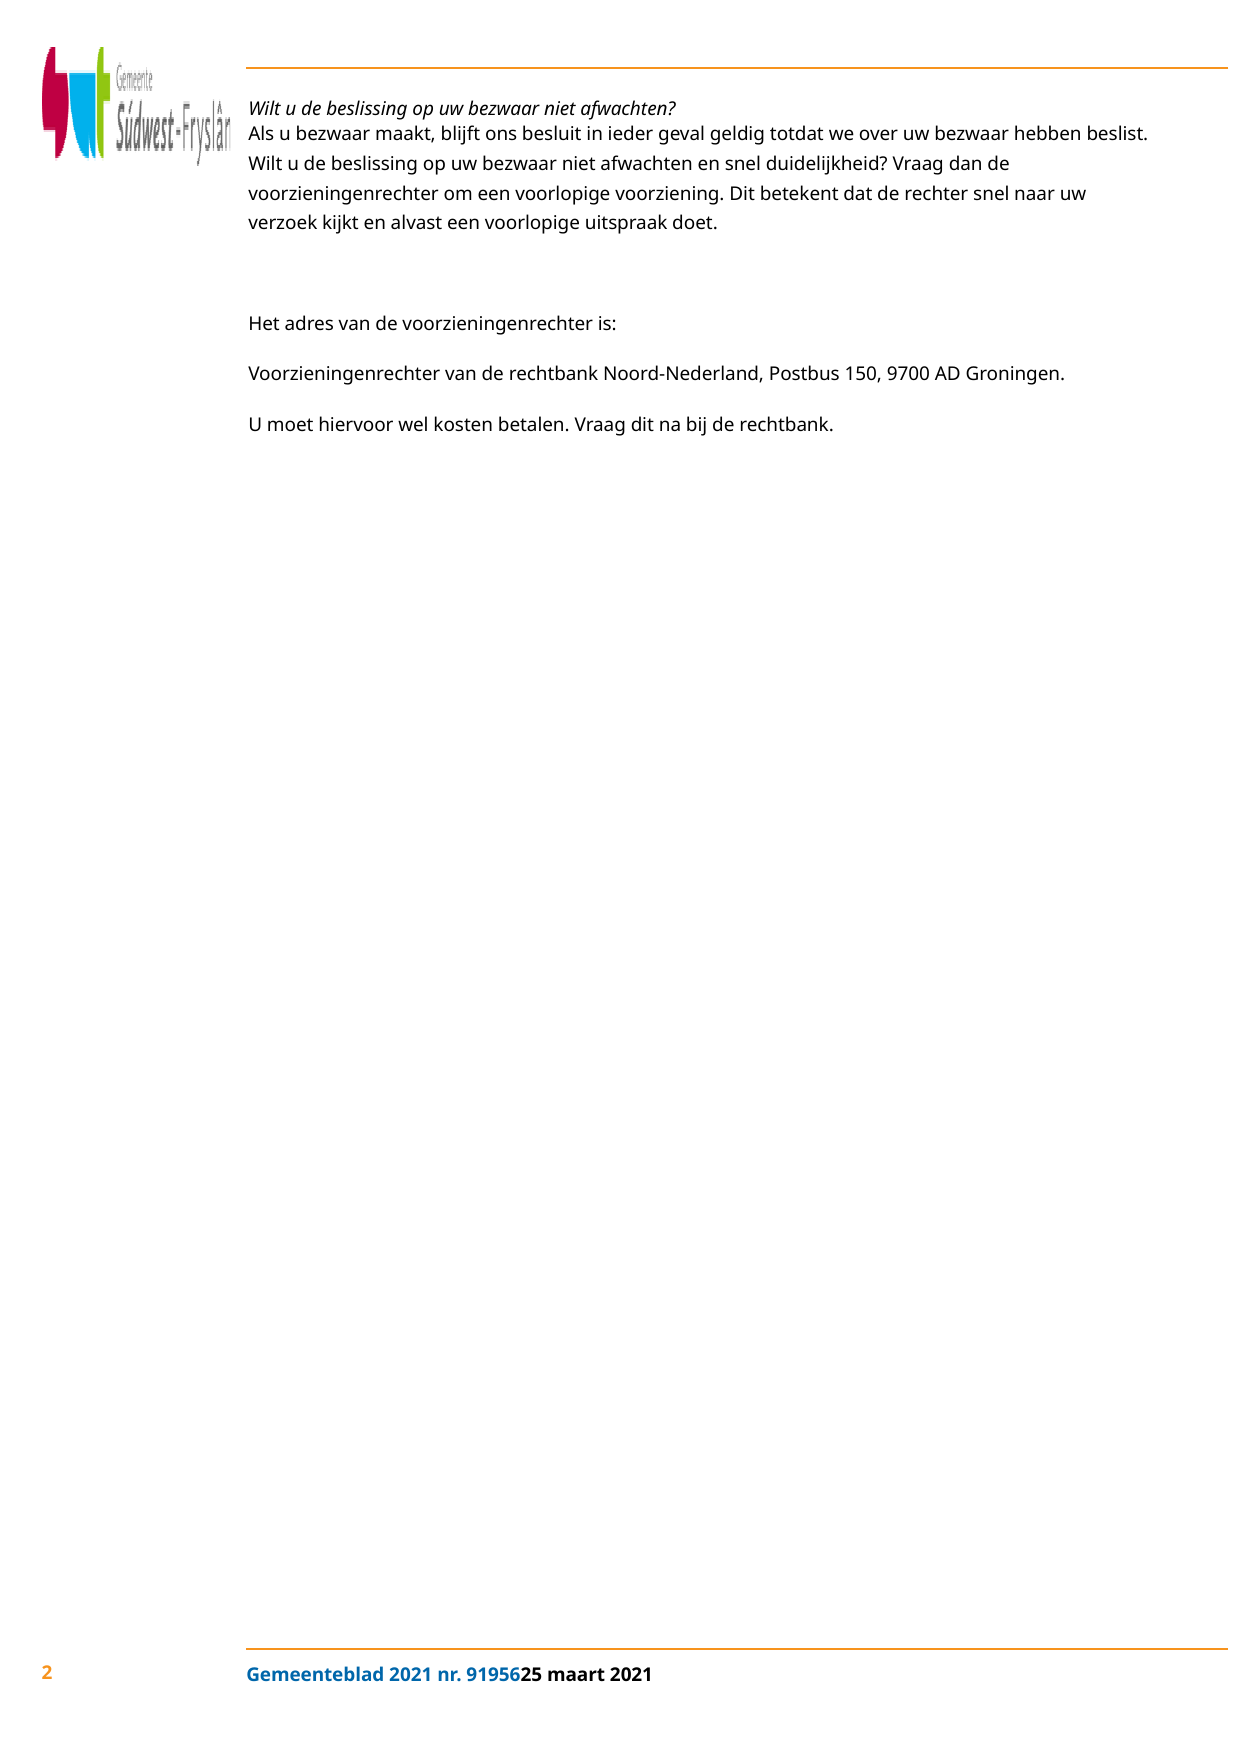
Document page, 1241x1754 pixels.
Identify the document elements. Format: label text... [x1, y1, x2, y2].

text Voorzieningenrechter van de rechtbank Noord-Nederland, Postbus 150, 9700 AD Groningen. [248, 361, 1152, 386]
text Als u bezwaar maakt, blijft ons besluit in ieder geval geldig totdat we over uw bezwaar hebben beslist. Wilt u de beslissing op uw bezwaar niet afwachten en snel duidelijkheid? Vraag dan de voorzieningenrechter om een voorlopige voorziening. Dit betekent dat de rechter snel naar uw verzoek kijkt en alvast een voorlopige uitspraak doet. [248, 121, 1152, 235]
picture [41, 47, 231, 172]
text Het adres van de voorzieningenrechter is: [248, 310, 1152, 336]
text Wilt u de beslissing op uw bezwaar niet afwachten? [248, 95, 1152, 121]
text U moet hiervoor wel kosten betalen. Vraag dit na bij de rechtbank. [248, 411, 1152, 437]
